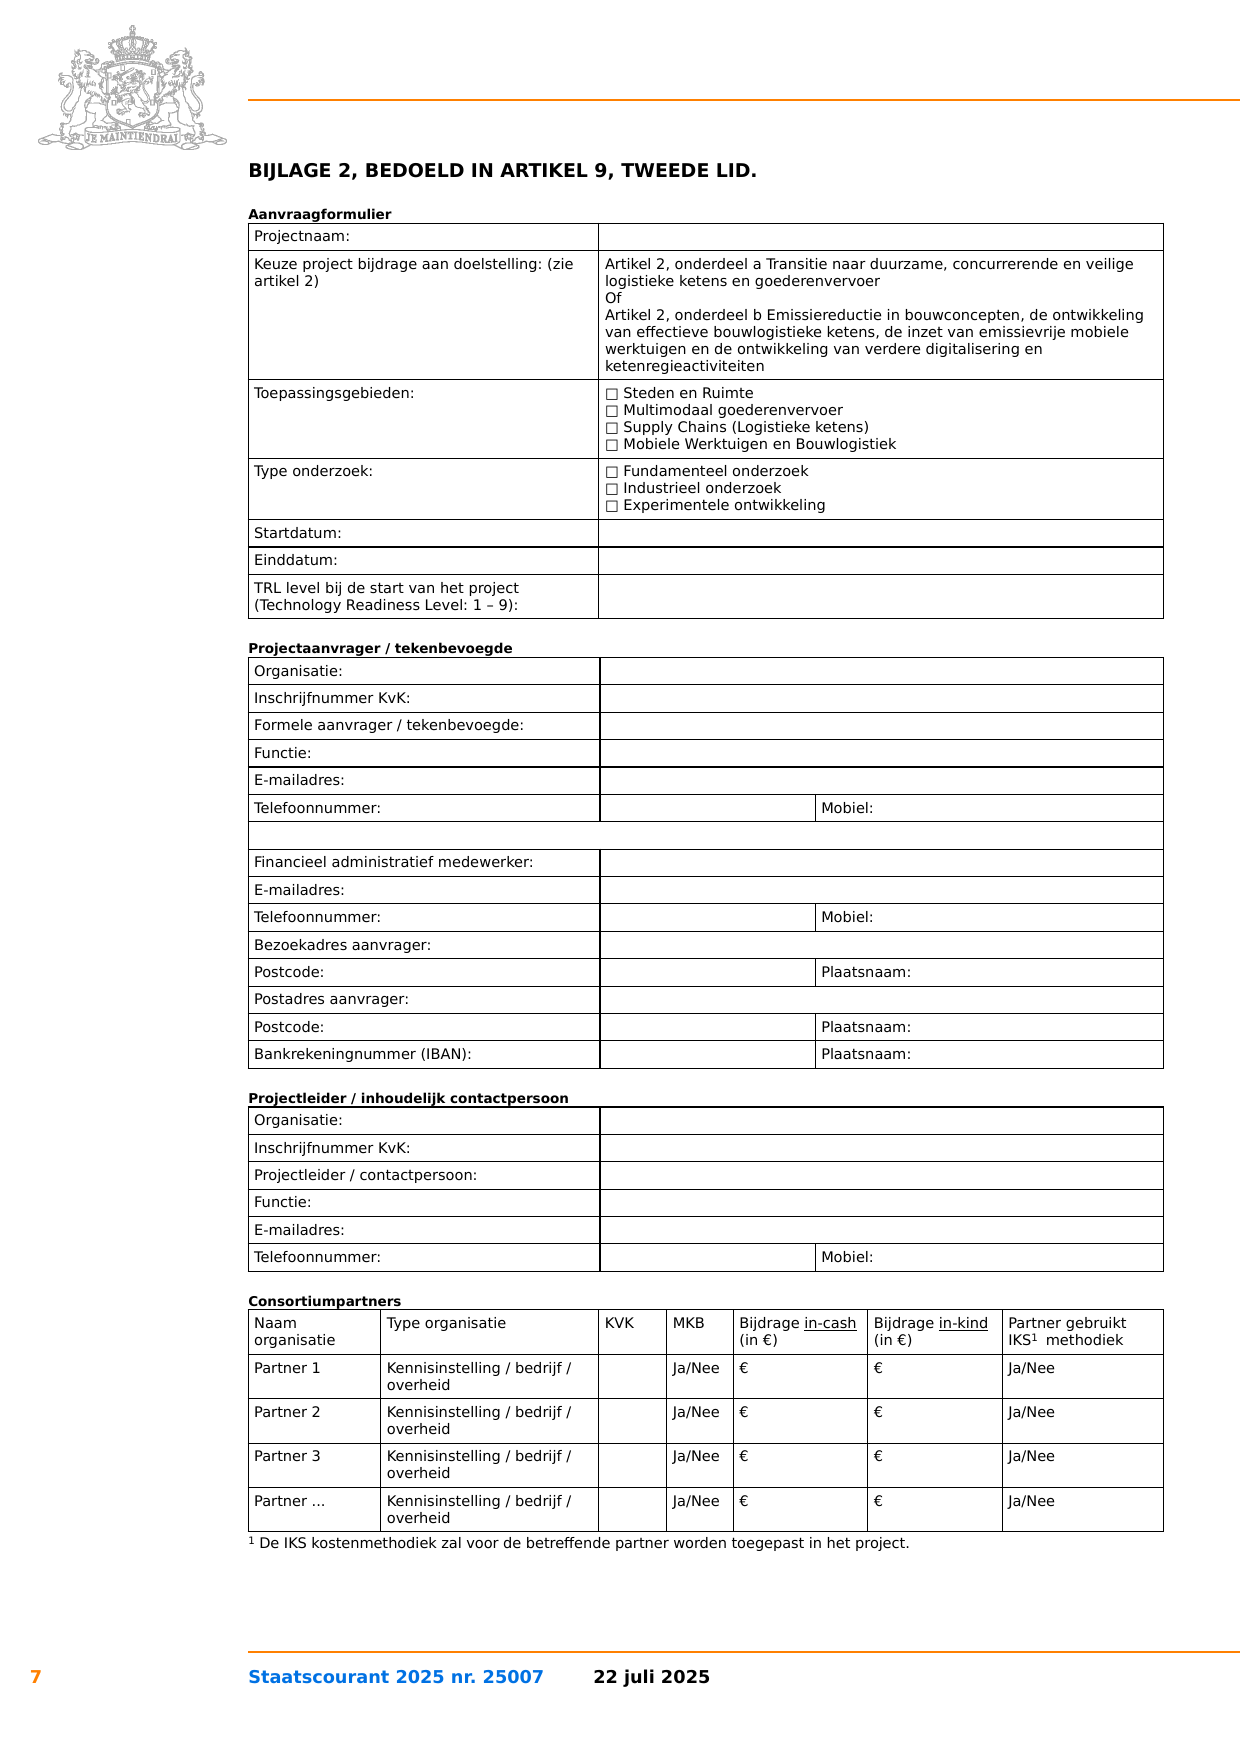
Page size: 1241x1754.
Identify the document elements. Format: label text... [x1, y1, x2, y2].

table_cell Organisatie: [249, 1108, 599, 1134]
table_cell Ja/Nee [667, 1399, 733, 1442]
table_cell Telefoonnummer: [249, 795, 599, 821]
table_cell [599, 1355, 666, 1398]
table_cell Financieel administratief medewerker: [249, 850, 599, 876]
table_cell [599, 1444, 666, 1487]
table_cell TRL level bij de start van het project (Technology Readiness Level: 1 – 9): [249, 575, 598, 618]
table_cell [599, 548, 1163, 574]
table_cell Startdatum: [249, 520, 598, 546]
table_cell □ Steden en Ruimte □ Multimodaal goederenvervoer □ Supply Chains (Logistieke ketens) □ Mobiele Werktuigen en Bouwlogistiek [599, 380, 1163, 458]
table_cell [599, 224, 1163, 250]
table_cell Partner 1 [249, 1355, 380, 1398]
table_cell E-mailadres: [249, 1217, 599, 1243]
table_cell Bijdrage in-kind (in €) [868, 1310, 1002, 1354]
table_cell Plaatsnaam: [816, 959, 1163, 986]
table_header Projectaanvrager / tekenbevoegde [248, 641, 1163, 657]
table_cell Kennisinstelling / bedrijf / overheid [381, 1399, 598, 1442]
table_cell Organisatie: [249, 658, 599, 684]
table_cell Partner 3 [249, 1444, 380, 1487]
table_cell [601, 713, 1163, 739]
table_cell Einddatum: [249, 548, 598, 574]
table_cell [601, 795, 815, 821]
table_cell [599, 1488, 666, 1531]
table_cell Toepassingsgebieden: [249, 380, 598, 458]
table_cell Telefoonnummer: [249, 1244, 599, 1271]
table_cell Ja/Nee [1003, 1355, 1163, 1398]
table_cell [599, 575, 1163, 618]
table_cell Partner ... [249, 1488, 380, 1531]
table_cell Partner gebruikt IKS1 methodiek [1003, 1310, 1163, 1354]
table_cell Ja/Nee [1003, 1488, 1163, 1531]
table_cell [601, 768, 1163, 794]
table_cell Postcode: [249, 959, 599, 986]
table_cell Naam organisatie [249, 1310, 380, 1354]
table_cell Artikel 2, onderdeel a Transitie naar duurzame, concurrerende en veilige logistieke ketens en goederenvervoer Of Artikel 2, onderdeel b Emissiereductie in bouwconcepten, de ontwikkeling van effectieve bouwlogistieke ketens, de inzet van emissievrije mobiele werktuigen en de ontwikkeling van verdere digitalisering en ketenregieactiviteiten [599, 251, 1163, 379]
table_cell Keuze project bijdrage aan doelstelling: (zie artikel 2) [249, 251, 598, 379]
table_cell € [868, 1444, 1002, 1487]
table_cell € [868, 1399, 1002, 1442]
table_cell € [868, 1488, 1002, 1531]
picture [38, 25, 227, 150]
table_cell Mobiel: [816, 904, 1163, 931]
table_cell [249, 822, 1163, 848]
table_cell [601, 877, 1163, 903]
table_cell [599, 1399, 666, 1442]
subtitle BIJLAGE 2, BEDOELD IN ARTIKEL 9, TWEEDE LID. [248, 160, 1163, 182]
table_cell 1 De IKS kostenmethodiek zal voor de betreffende partner worden toegepast in het project. [248, 1532, 1163, 1552]
table_cell [601, 1190, 1163, 1216]
table_cell Postadres aanvrager: [249, 987, 599, 1013]
table_cell E-mailadres: [249, 877, 599, 903]
table_cell Inschrijfnummer KvK: [249, 685, 599, 712]
table_cell Kennisinstelling / bedrijf / overheid [381, 1488, 598, 1531]
table_cell [601, 1162, 1163, 1188]
table_cell [601, 1135, 1163, 1161]
table_cell Mobiel: [816, 1244, 1163, 1271]
table_cell [601, 932, 1163, 958]
table_cell [601, 740, 1163, 766]
table_cell [601, 850, 1163, 876]
table_cell € [734, 1399, 867, 1442]
table_cell Partner 2 [249, 1399, 380, 1442]
table_cell E-mailadres: [249, 768, 599, 794]
table_cell Type organisatie [381, 1310, 598, 1354]
table_cell [601, 1108, 1163, 1134]
table_cell [601, 658, 1163, 684]
table_cell Ja/Nee [667, 1355, 733, 1398]
table_cell € [868, 1355, 1002, 1398]
table_cell Postcode: [249, 1014, 599, 1040]
table_cell Ja/Nee [1003, 1399, 1163, 1442]
table_cell [599, 520, 1163, 546]
table_header Projectleider / inhoudelijk contactpersoon [248, 1091, 1163, 1106]
table_cell Projectleider / contactpersoon: [249, 1162, 599, 1188]
table_cell KVK [599, 1310, 666, 1354]
table_cell € [734, 1444, 867, 1487]
table_cell Ja/Nee [667, 1444, 733, 1487]
table_cell [601, 987, 1163, 1013]
table_header Consortiumpartners [248, 1294, 1163, 1309]
table_cell Formele aanvrager / tekenbevoegde: [249, 713, 599, 739]
table_cell Ja/Nee [667, 1488, 733, 1531]
table_cell € [734, 1355, 867, 1398]
table_cell [601, 959, 815, 986]
table_cell [601, 904, 815, 931]
table_cell Bijdrage in-cash (in €) [734, 1310, 867, 1354]
table_cell [601, 1041, 815, 1068]
table_cell € [734, 1488, 867, 1531]
table_cell Plaatsnaam: [816, 1014, 1163, 1040]
table_cell [601, 685, 1163, 712]
table_cell Inschrijfnummer KvK: [249, 1135, 599, 1161]
table_cell MKB [667, 1310, 733, 1354]
table_cell Kennisinstelling / bedrijf / overheid [381, 1355, 598, 1398]
table_cell [601, 1014, 815, 1040]
table_cell Mobiel: [816, 795, 1163, 821]
table_cell Bezoekadres aanvrager: [249, 932, 599, 958]
table_cell Functie: [249, 740, 599, 766]
table_cell [601, 1217, 1163, 1243]
table_cell Kennisinstelling / bedrijf / overheid [381, 1444, 598, 1487]
table_header Aanvraagformulier [248, 207, 1163, 223]
table_cell □ Fundamenteel onderzoek □ Industrieel onderzoek □ Experimentele ontwikkeling [599, 459, 1163, 519]
table_cell Telefoonnummer: [249, 904, 599, 931]
table_cell Plaatsnaam: [816, 1041, 1163, 1068]
table_cell Ja/Nee [1003, 1444, 1163, 1487]
table_cell Type onderzoek: [249, 459, 598, 519]
table_cell [601, 1244, 815, 1271]
table_cell Bankrekeningnummer (IBAN): [249, 1041, 599, 1068]
table_cell Projectnaam: [249, 224, 598, 250]
table_cell Functie: [249, 1190, 599, 1216]
